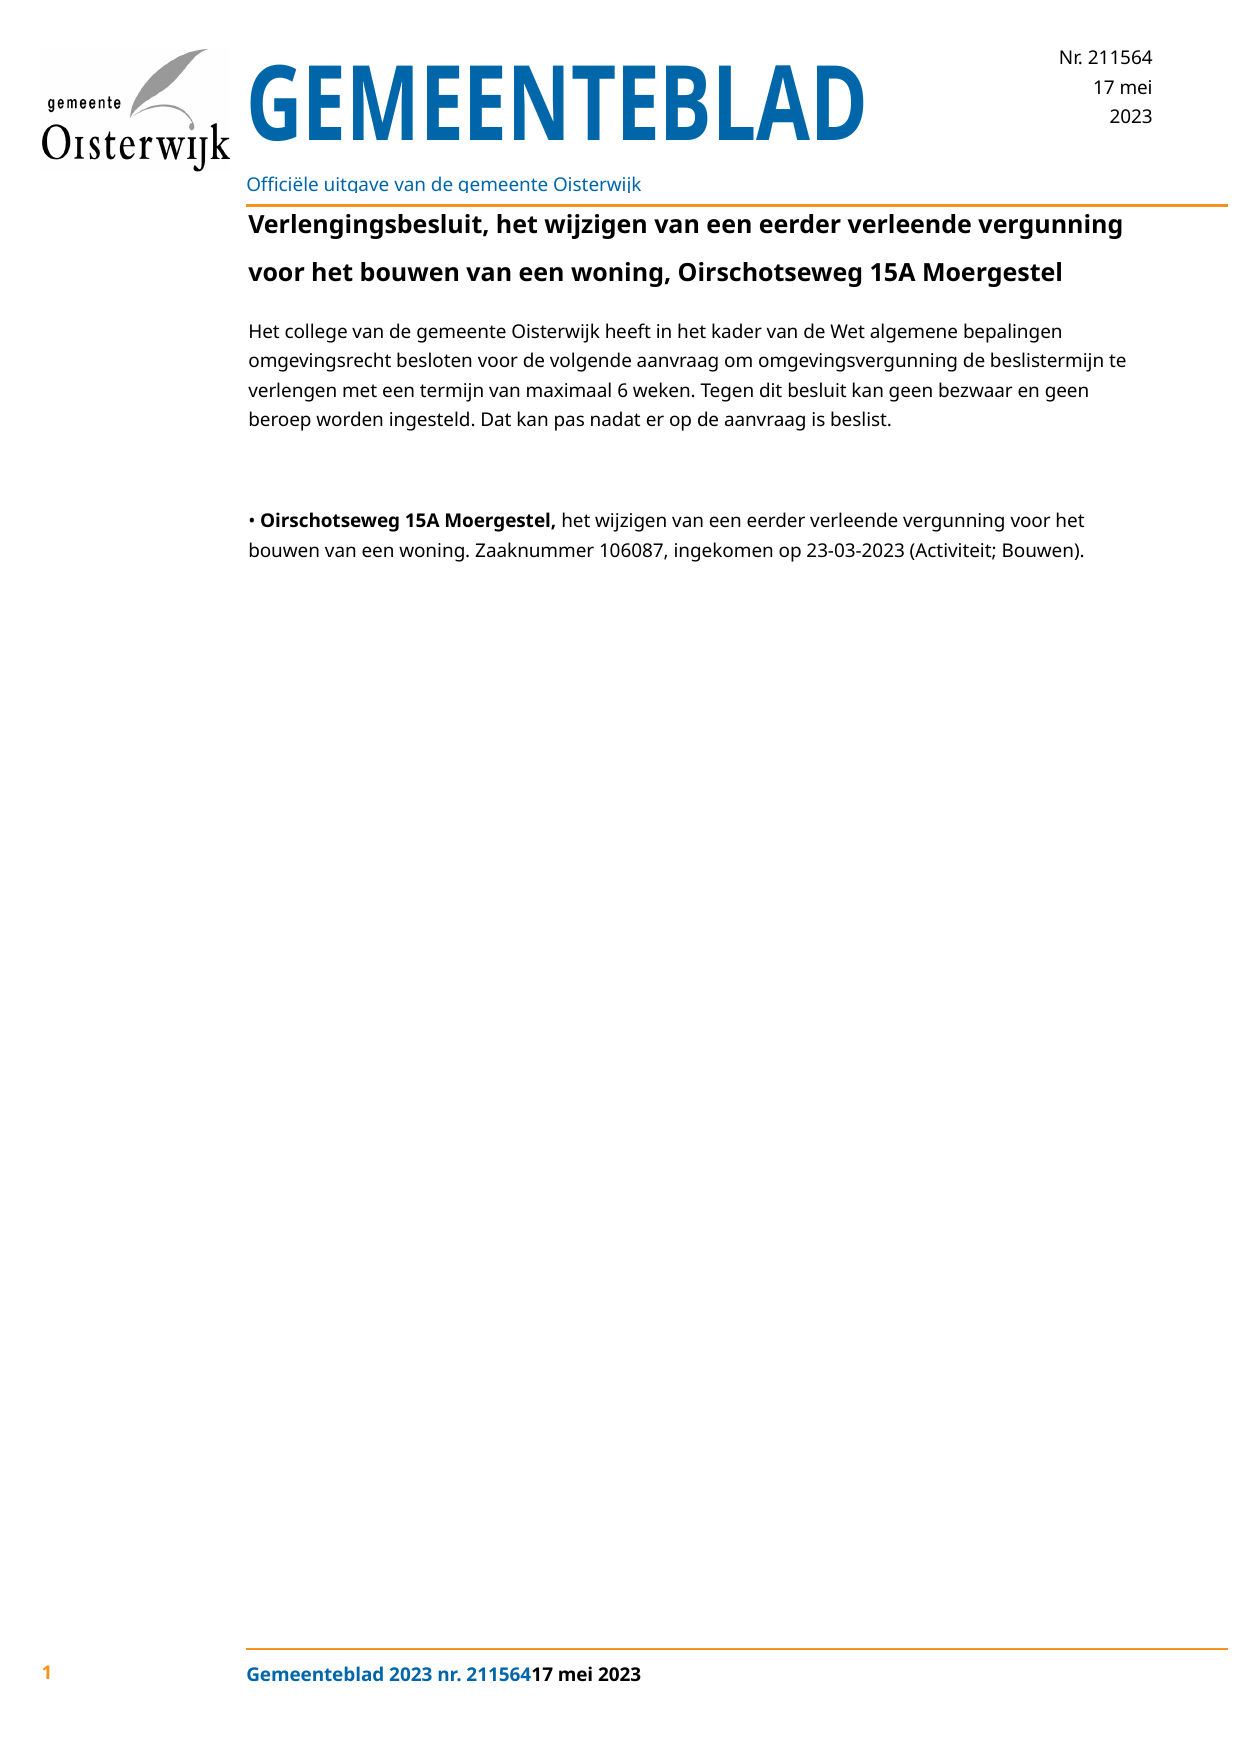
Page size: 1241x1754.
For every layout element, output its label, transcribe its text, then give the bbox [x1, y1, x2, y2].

text Het college van de gemeente Oisterwijk heeft in het kader van de Wet algemene bepalingen omgevingsrecht besloten voor de volgende aanvraag om omgevingsvergunning de beslistermijn te verlengen met een termijn van maximaal 6 weken. Tegen dit besluit kan geen bezwaar en geen beroep worden ingesteld. Dat kan pas nadat er op de aanvraag is beslist. [248, 318, 1152, 432]
text Verlengingsbesluit, het wijzigen van een eerder verleende vergunning voor het bouwen van een woning, Oirschotseweg 15A Moergestel [248, 207, 1152, 288]
picture [41, 47, 231, 172]
text • Oirschotseweg 15A Moergestel, het wijzigen van een eerder verleende vergunning voor het bouwen van een woning. Zaaknummer 106087, ingekomen op 23-03-2023 (Activiteit; Bouwen). [248, 507, 1152, 563]
